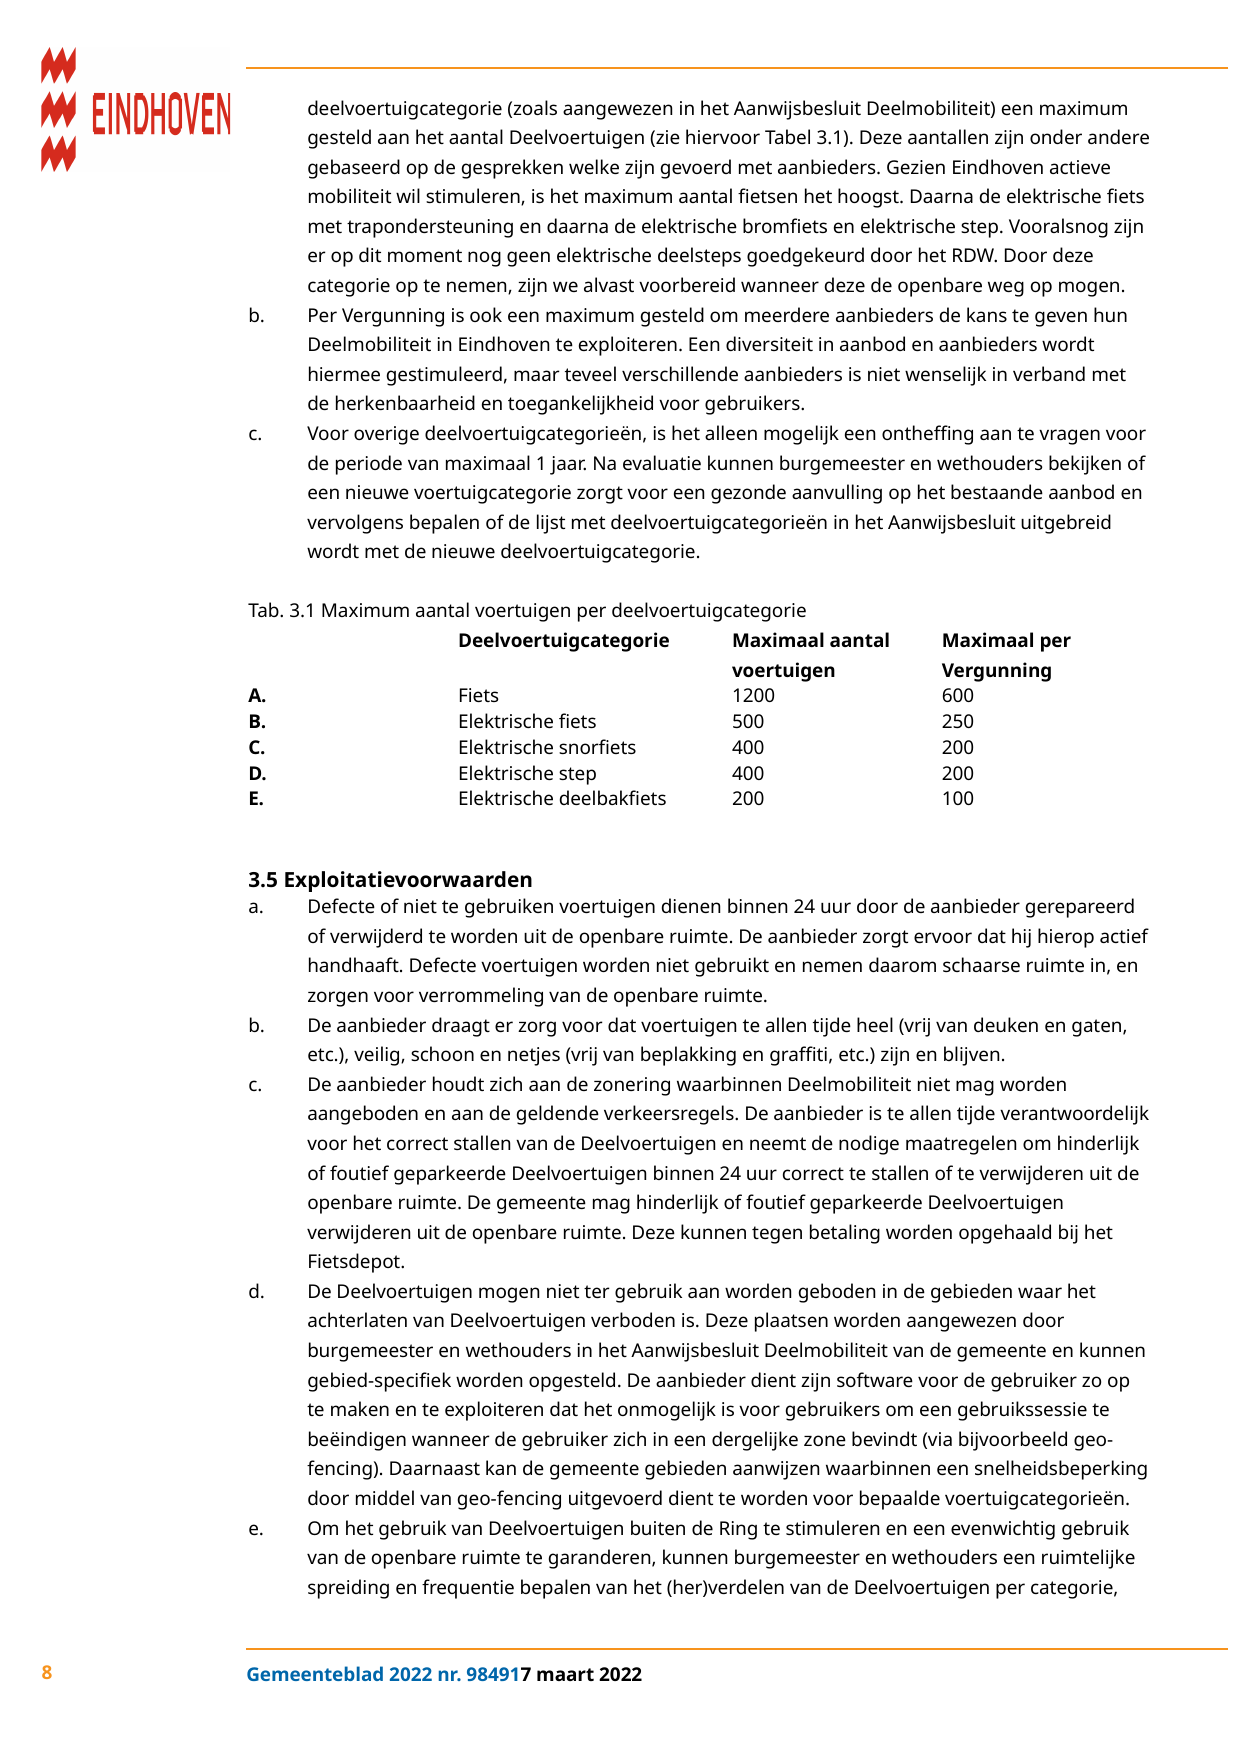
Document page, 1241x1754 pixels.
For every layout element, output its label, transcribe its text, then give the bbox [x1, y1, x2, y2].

table_cell B. [248, 709, 458, 734]
table_header [248, 628, 458, 683]
table_cell 100 [942, 786, 1152, 811]
table_header Maximaal per Vergunning [942, 628, 1152, 683]
table_cell Fiets [458, 683, 732, 708]
list Per Vergunning is ook een maximum gesteld om meerdere aanbieders de kans te geven hun Deelmobiliteit in Eindhoven te exploiteren. Een diversiteit in aanbod en aanbieders wordt hiermee gestimuleerd, maar teveel verschillende aanbieders is niet wenselijk in verband met de herkenbaarheid en toegankelijkheid voor gebruikers. [248, 302, 1152, 416]
list deelvoertuigcategorie (zoals aangewezen in het Aanwijsbesluit Deelmobiliteit) een maximum gesteld aan het aantal Deelvoertuigen (zie hiervoor Tabel 3.1). Deze aantallen zijn onder andere gebaseerd op de gesprekken welke zijn gevoerd met aanbieders. Gezien Eindhoven actieve mobiliteit wil stimuleren, is het maximum aantal fietsen het hoogst. Daarna de elektrische fiets met trapondersteuning en daarna de elektrische bromfiets en elektrische step. Vooralsnog zijn er op dit moment nog geen elektrische deelsteps goedgekeurd door het RDW. Door deze categorie op te nemen, zijn we alvast voorbereid wanneer deze de openbare weg op mogen. [248, 95, 1152, 298]
table_header Deelvoertuigcategorie [458, 628, 732, 683]
table_cell 500 [732, 709, 942, 734]
table_cell 1200 [732, 683, 942, 708]
table_cell 200 [942, 734, 1152, 760]
table_cell Elektrische fiets [458, 709, 732, 734]
table_cell 400 [732, 734, 942, 760]
table_header Maximaal aantal voertuigen [732, 628, 942, 683]
table_cell 200 [942, 760, 1152, 786]
picture [41, 47, 231, 172]
table_cell E. [248, 786, 458, 811]
table_cell 400 [732, 760, 942, 786]
table_cell Elektrische deelbakfiets [458, 786, 732, 811]
table_cell 250 [942, 709, 1152, 734]
text 3.5 Exploitatievoorwaarden [248, 865, 1152, 893]
table_cell D. [248, 760, 458, 786]
table_cell Elektrische step [458, 760, 732, 786]
list Voor overige deelvoertuigcategorieën, is het alleen mogelijk een ontheffing aan te vragen voor de periode van maximaal 1 jaar. Na evaluatie kunnen burgemeester en wethouders bekijken of een nieuwe voertuigcategorie zorgt voor een gezonde aanvulling op het bestaande aanbod en vervolgens bepalen of de lijst met deelvoertuigcategorieën in het Aanwijsbesluit uitgebreid wordt met de nieuwe deelvoertuigcategorie. [248, 420, 1152, 564]
list De aanbieder draagt er zorg voor dat voertuigen te allen tijde heel (vrij van deuken en gaten, etc.), veilig, schoon en netjes (vrij van beplakking en graffiti, etc.) zijn en blijven. [248, 1012, 1152, 1067]
list Defecte of niet te gebruiken voertuigen dienen binnen 24 uur door de aanbieder gerepareerd of verwijderd te worden uit de openbare ruimte. De aanbieder zorgt ervoor dat hij hierop actief handhaaft. Defecte voertuigen worden niet gebruikt en nemen daarom schaarse ruimte in, en zorgen voor verrommeling van de openbare ruimte. [248, 893, 1152, 1008]
table_cell Elektrische snorfiets [458, 734, 732, 760]
table_cell 200 [732, 786, 942, 811]
list Om het gebruik van Deelvoertuigen buiten de Ring te stimuleren en een evenwichtig gebruik van de openbare ruimte te garanderen, kunnen burgemeester en wethouders een ruimtelijke spreiding en frequentie bepalen van het (her)verdelen van de Deelvoertuigen per categorie, [248, 1515, 1152, 1599]
table_cell 600 [942, 683, 1152, 708]
list De Deelvoertuigen mogen niet ter gebruik aan worden geboden in de gebieden waar het achterlaten van Deelvoertuigen verboden is. Deze plaatsen worden aangewezen door burgemeester en wethouders in het Aanwijsbesluit Deelmobiliteit van de gemeente en kunnen gebied-specifiek worden opgesteld. De aanbieder dient zijn software voor de gebruiker zo op te maken en te exploiteren dat het onmogelijk is voor gebruikers om een gebruikssessie te beëindigen wanneer de gebruiker zich in een dergelijke zone bevindt (via bijvoorbeeld geo-fencing). Daarnaast kan de gemeente gebieden aanwijzen waarbinnen een snelheidsbeperking door middel van geo-fencing uitgevoerd dient te worden voor bepaalde voertuigcategorieën. [248, 1278, 1152, 1511]
table_cell A. [248, 683, 458, 708]
list De aanbieder houdt zich aan de zonering waarbinnen Deelmobiliteit niet mag worden aangeboden en aan de geldende verkeersregels. De aanbieder is te allen tijde verantwoordelijk voor het correct stallen van de Deelvoertuigen en neemt de nodige maatregelen om hinderlijk of foutief geparkeerde Deelvoertuigen binnen 24 uur correct te stallen of te verwijderen uit de openbare ruimte. De gemeente mag hinderlijk of foutief geparkeerde Deelvoertuigen verwijderen uit de openbare ruimte. Deze kunnen tegen betaling worden opgehaald bij het Fietsdepot. [248, 1071, 1152, 1274]
table_cell C. [248, 734, 458, 760]
text Tab. 3.1 Maximum aantal voertuigen per deelvoertuigcategorie [248, 598, 1152, 623]
